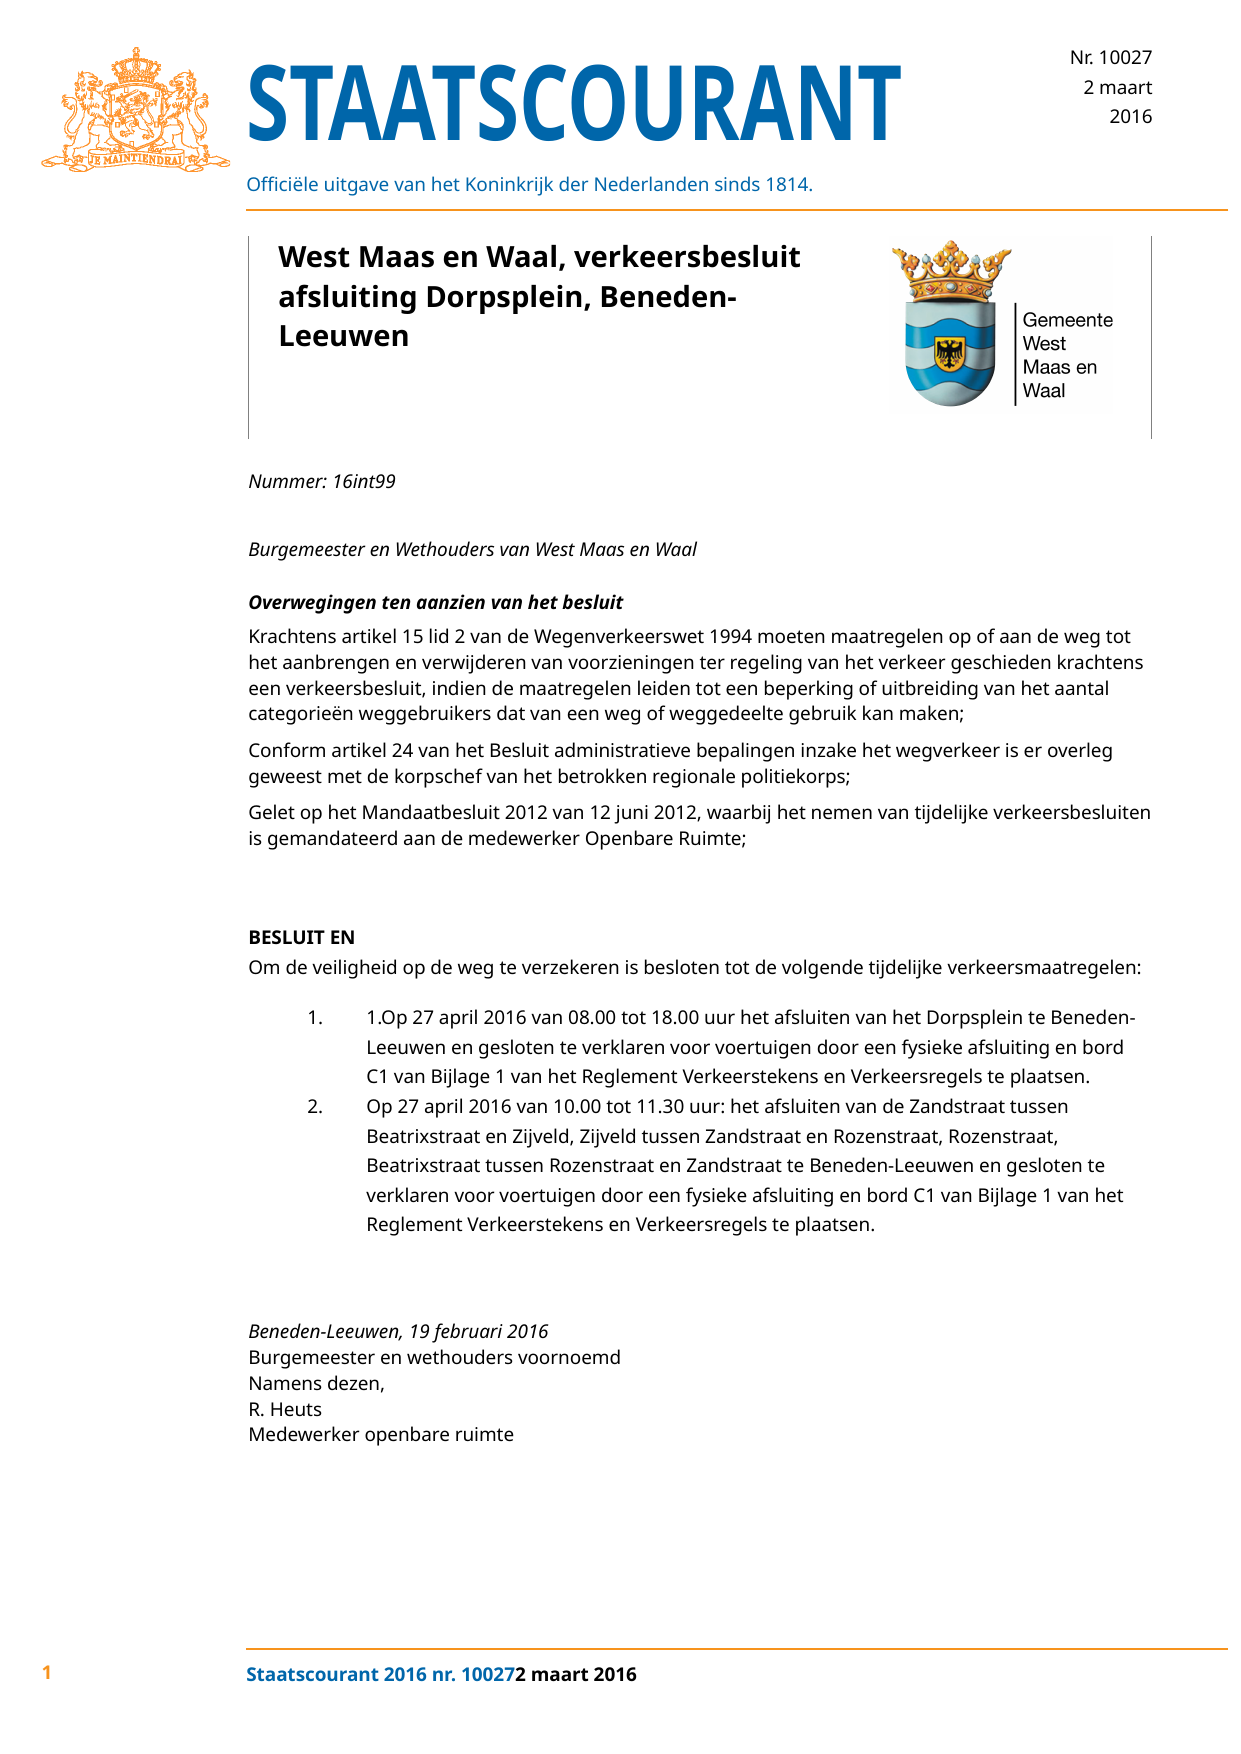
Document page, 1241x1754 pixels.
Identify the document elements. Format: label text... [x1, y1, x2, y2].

text Overwegingen ten aanzien van het besluit [248, 589, 1152, 615]
text Medewerker openbare ruimte [248, 1422, 1152, 1447]
list Op 27 april 2016 van 10.00 tot 11.30 uur: het afsluiten van de Zandstraat tussen Beatrixstraat en Zijveld, Zijveld tussen Zandstraat en Rozenstraat, Rozenstraat, Beatrixstraat tussen Rozenstraat en Zandstraat te Beneden-Leeuwen en gesloten te verklaren voor voertuigen door een fysieke afsluiting en bord C1 van Bijlage 1 van het Reglement Verkeerstekens en Verkeersregels te plaatsen. [307, 1093, 1152, 1237]
text Gelet op het Mandaatbesluit 2012 van 12 juni 2012, waarbij het nemen van tijdelijke verkeersbesluiten is gemandateerd aan de medewerker Openbare Ruimte; [248, 799, 1152, 851]
text Conform artikel 24 van het Besluit administratieve bepalingen inzake het wegverkeer is er overleg geweest met de korpschef van het betrokken regionale politiekorps; [248, 737, 1152, 788]
text Burgemeester en wethouders voornoemd [248, 1344, 1152, 1370]
table_header [850, 414, 1151, 439]
text Om de veiligheid op de weg te verzekeren is besloten tot de volgende tijdelijke verkeersmaatregelen: [248, 954, 1152, 980]
table_header [850, 236, 888, 413]
text Beneden-Leeuwen, 19 februari 2016 [248, 1319, 1152, 1344]
text R. Heuts [248, 1396, 1152, 1422]
text Burgemeester en Wethouders van West Maas en Waal [248, 536, 1152, 562]
picture [888, 236, 1113, 414]
text Krachtens artikel 15 lid 2 van de Wegenverkeerswet 1994 moeten maatregelen op of aan de weg tot het aanbrengen en verwijderen van voorzieningen ter regeling van het verkeer geschieden krachtens een verkeersbesluit, indien de maatregelen leiden tot een beperking of uitbreiding van het aantal categorieën weggebruikers dat van een weg of weggedeelte gebruik kan maken; [248, 623, 1152, 726]
text BESLUIT EN [248, 924, 1152, 950]
table_header West Maas en Waal, verkeersbesluit afsluiting Dorpsplein, Beneden-Leeuwen [249, 236, 850, 439]
text Namens dezen, [248, 1370, 1152, 1396]
picture [41, 47, 231, 172]
table_header [1113, 236, 1151, 413]
text Nummer: 16int99 [248, 469, 1152, 494]
list 1.Op 27 april 2016 van 08.00 tot 18.00 uur het afsluiten van het Dorpsplein te Beneden-Leeuwen en gesloten te verklaren voor voertuigen door een fysieke afsluiting en bord C1 van Bijlage 1 van het Reglement Verkeerstekens en Verkeersregels te plaatsen. [307, 1004, 1152, 1089]
